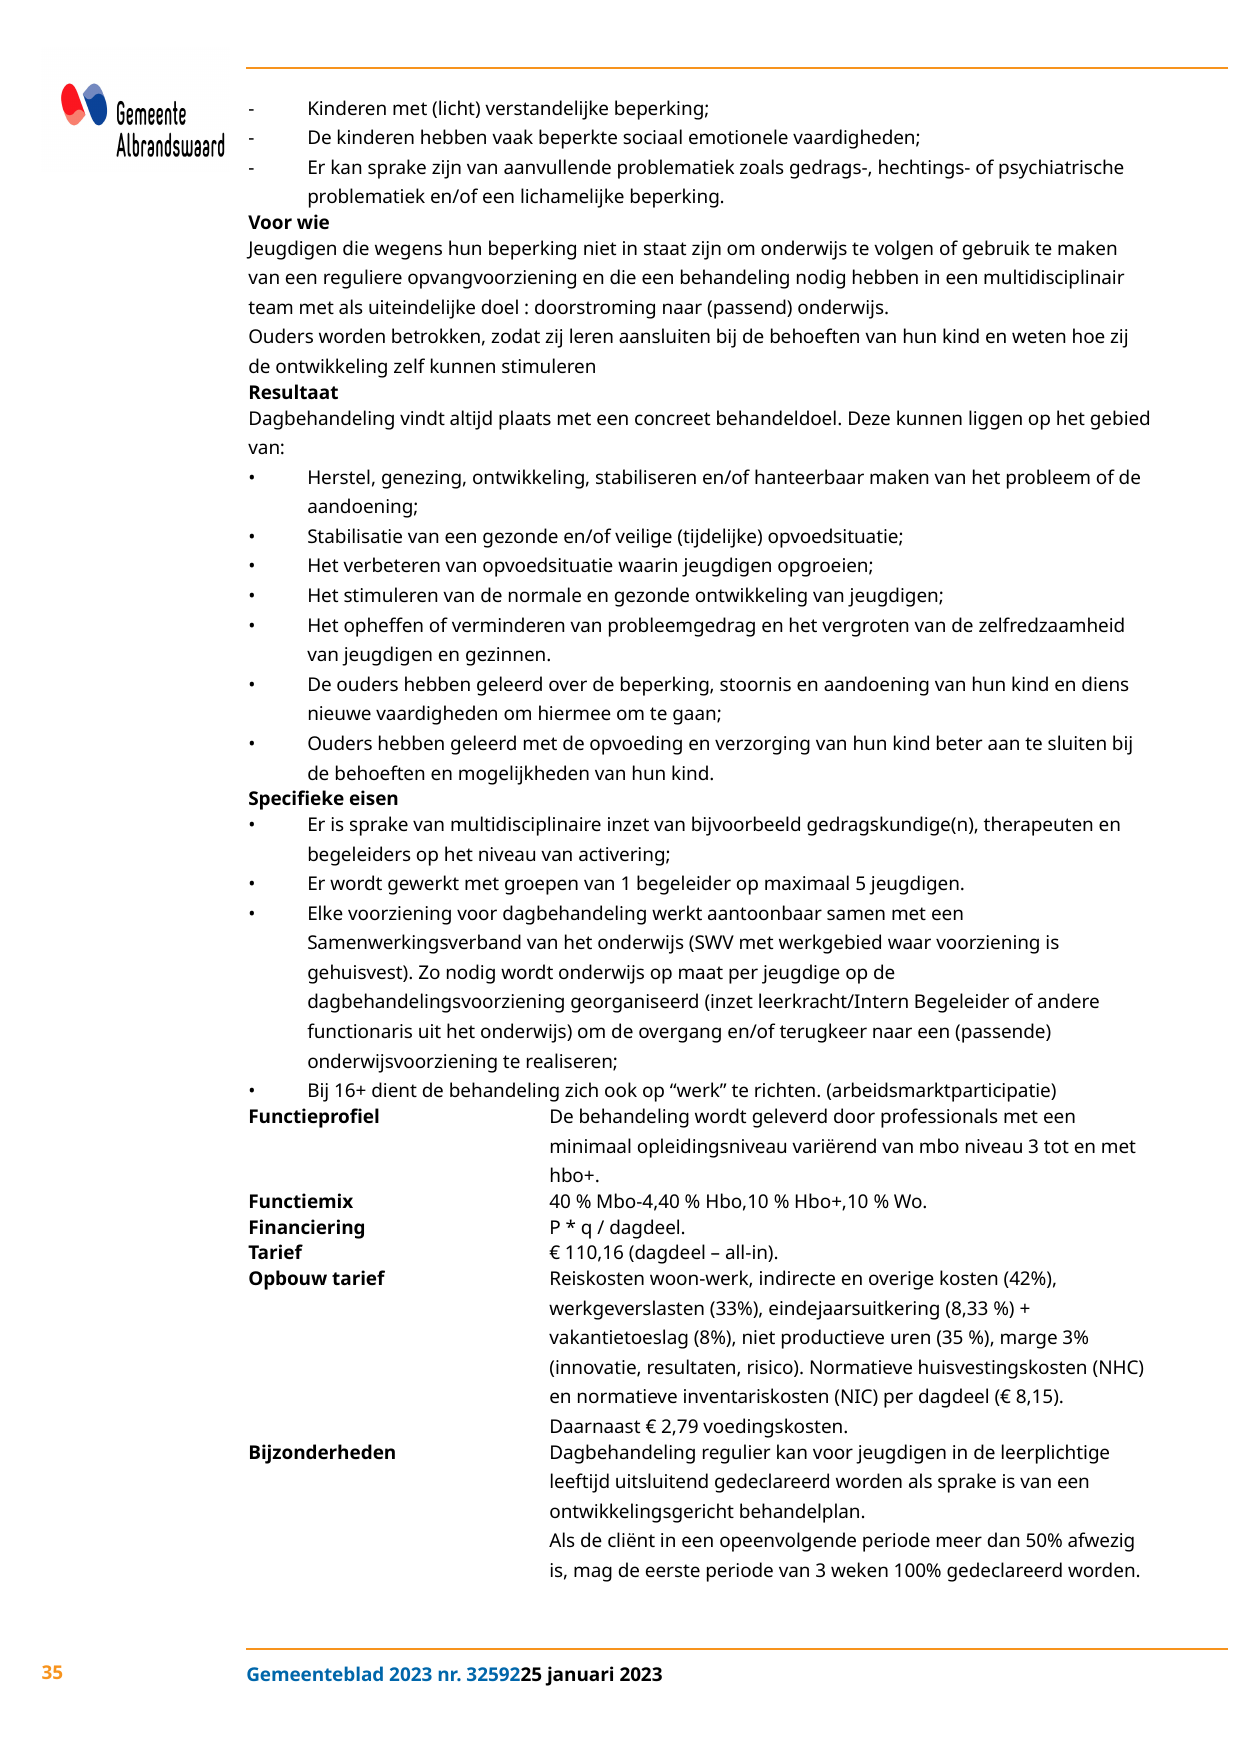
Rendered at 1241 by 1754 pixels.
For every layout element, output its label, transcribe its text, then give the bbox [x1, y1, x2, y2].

table_cell Opbouw tarief [248, 1265, 549, 1439]
table_cell Er is sprake van multidisciplinaire inzet van bijvoorbeeld gedragskundige(n), therapeuten en begeleiders op het niveau van activering; Er wordt gewerkt met groepen van 1 begeleider op maximaal 5 jeugdigen. Elke voorziening voor dagbehandeling werkt aantoonbaar samen met een Samenwerkingsverband van het onderwijs (SWV met werkgebied waar voorziening is gehuisvest). Zo nodig wordt onderwijs op maat per jeugdige op de dagbehandelingsvoorziening georganiseerd (inzet leerkracht/Intern Begeleider of andere functionaris uit het onderwijs) om de overgang en/of terugkeer naar een (passende) onderwijsvoorziening te realiseren; Bij 16+ dient de behandeling zich ook op “werk” te richten. (arbeidsmarktparticipatie) [248, 811, 1152, 1103]
table_cell 40 % Mbo-4,40 % Hbo,10 % Hbo+,10 % Wo. [549, 1188, 1152, 1214]
table_cell Functiemix [248, 1188, 549, 1214]
table_cell € 110,16 (dagdeel – all-in). [549, 1240, 1152, 1265]
table_cell Voor wie [248, 209, 850, 235]
table_cell Resultaat [248, 379, 1152, 405]
table_cell Reiskosten woon-werk, indirecte en overige kosten (42%), werkgeverslasten (33%), eindejaarsuitkering (8,33 %) + vakantietoeslag (8%), niet productieve uren (35 %), marge 3% (innovatie, resultaten, risico). Normatieve huisvestingskosten (NHC) en normatieve inventariskosten (NIC) per dagdeel (€ 8,15). Daarnaast € 2,79 voedingskosten. [549, 1265, 1152, 1439]
table_cell Bijzonderheden [248, 1439, 549, 1583]
table_cell Kinderen met (licht) verstandelijke beperking; De kinderen hebben vaak beperkte sociaal emotionele vaardigheden; Er kan sprake zijn van aanvullende problematiek zoals gedrags-, hechtings- of psychiatrische problematiek en/of een lichamelijke beperking. [248, 95, 1152, 209]
table_cell Jeugdigen die wegens hun beperking niet in staat zijn om onderwijs te volgen of gebruik te maken van een reguliere opvangvoorziening en die een behandeling nodig hebben in een multidisciplinair team met als uiteindelijke doel : doorstroming naar (passend) onderwijs. Ouders worden betrokken, zodat zij leren aansluiten bij de behoeften van hun kind en weten hoe zij de ontwikkeling zelf kunnen stimuleren [248, 235, 1152, 379]
table_cell Dagbehandeling regulier kan voor jeugdigen in de leerplichtige leeftijd uitsluitend gedeclareerd worden als sprake is van een ontwikkelingsgericht behandelplan. Als de cliënt in een opeenvolgende periode meer dan 50% afwezig is, mag de eerste periode van 3 weken 100% gedeclareerd worden. [549, 1439, 1152, 1583]
table_cell [850, 209, 1152, 235]
table_cell Tarief [248, 1240, 549, 1265]
picture [41, 47, 231, 172]
table_cell P * q / dagdeel. [549, 1214, 1152, 1239]
table_cell De behandeling wordt geleverd door professionals met een minimaal opleidingsniveau variërend van mbo niveau 3 tot en met hbo+. [549, 1103, 1152, 1188]
table_cell Dagbehandeling vindt altijd plaats met een concreet behandeldoel. Deze kunnen liggen op het gebied van: Herstel, genezing, ontwikkeling, stabiliseren en/of hanteerbaar maken van het probleem of de aandoening; Stabilisatie van een gezonde en/of veilige (tijdelijke) opvoedsituatie; Het verbeteren van opvoedsituatie waarin jeugdigen opgroeien; Het stimuleren van de normale en gezonde ontwikkeling van jeugdigen; Het opheffen of verminderen van probleemgedrag en het vergroten van de zelfredzaamheid van jeugdigen en gezinnen. De ouders hebben geleerd over de beperking, stoornis en aandoening van hun kind en diens nieuwe vaardigheden om hiermee om te gaan; Ouders hebben geleerd met de opvoeding en verzorging van hun kind beter aan te sluiten bij de behoeften en mogelijkheden van hun kind. [248, 405, 1152, 786]
table_cell Financiering [248, 1214, 549, 1239]
table_cell Specifieke eisen [248, 786, 1152, 811]
table_cell Functieprofiel [248, 1103, 549, 1188]
